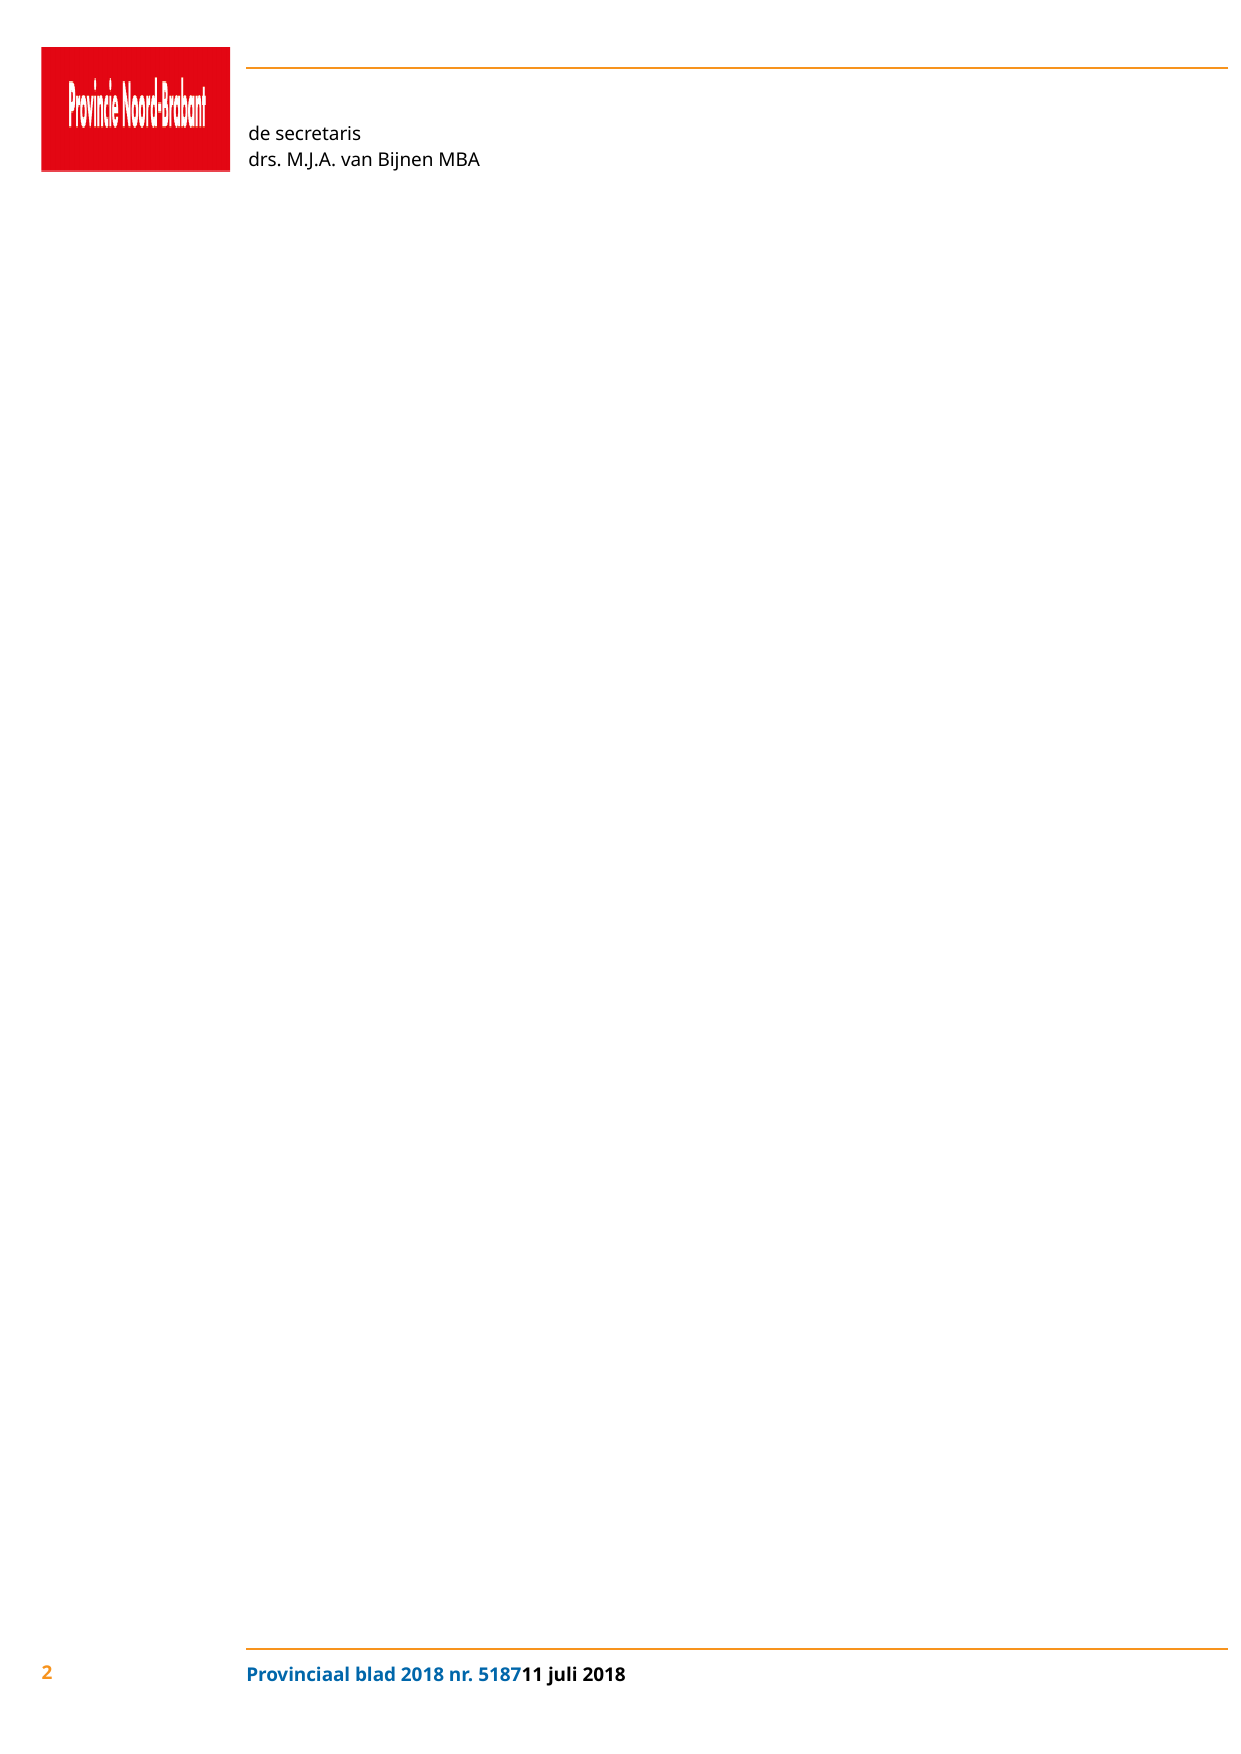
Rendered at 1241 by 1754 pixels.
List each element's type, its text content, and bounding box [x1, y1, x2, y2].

text drs. M.J.A. van Bijnen MBA [248, 146, 1152, 172]
picture [41, 47, 231, 172]
text de secretaris [248, 121, 1152, 146]
